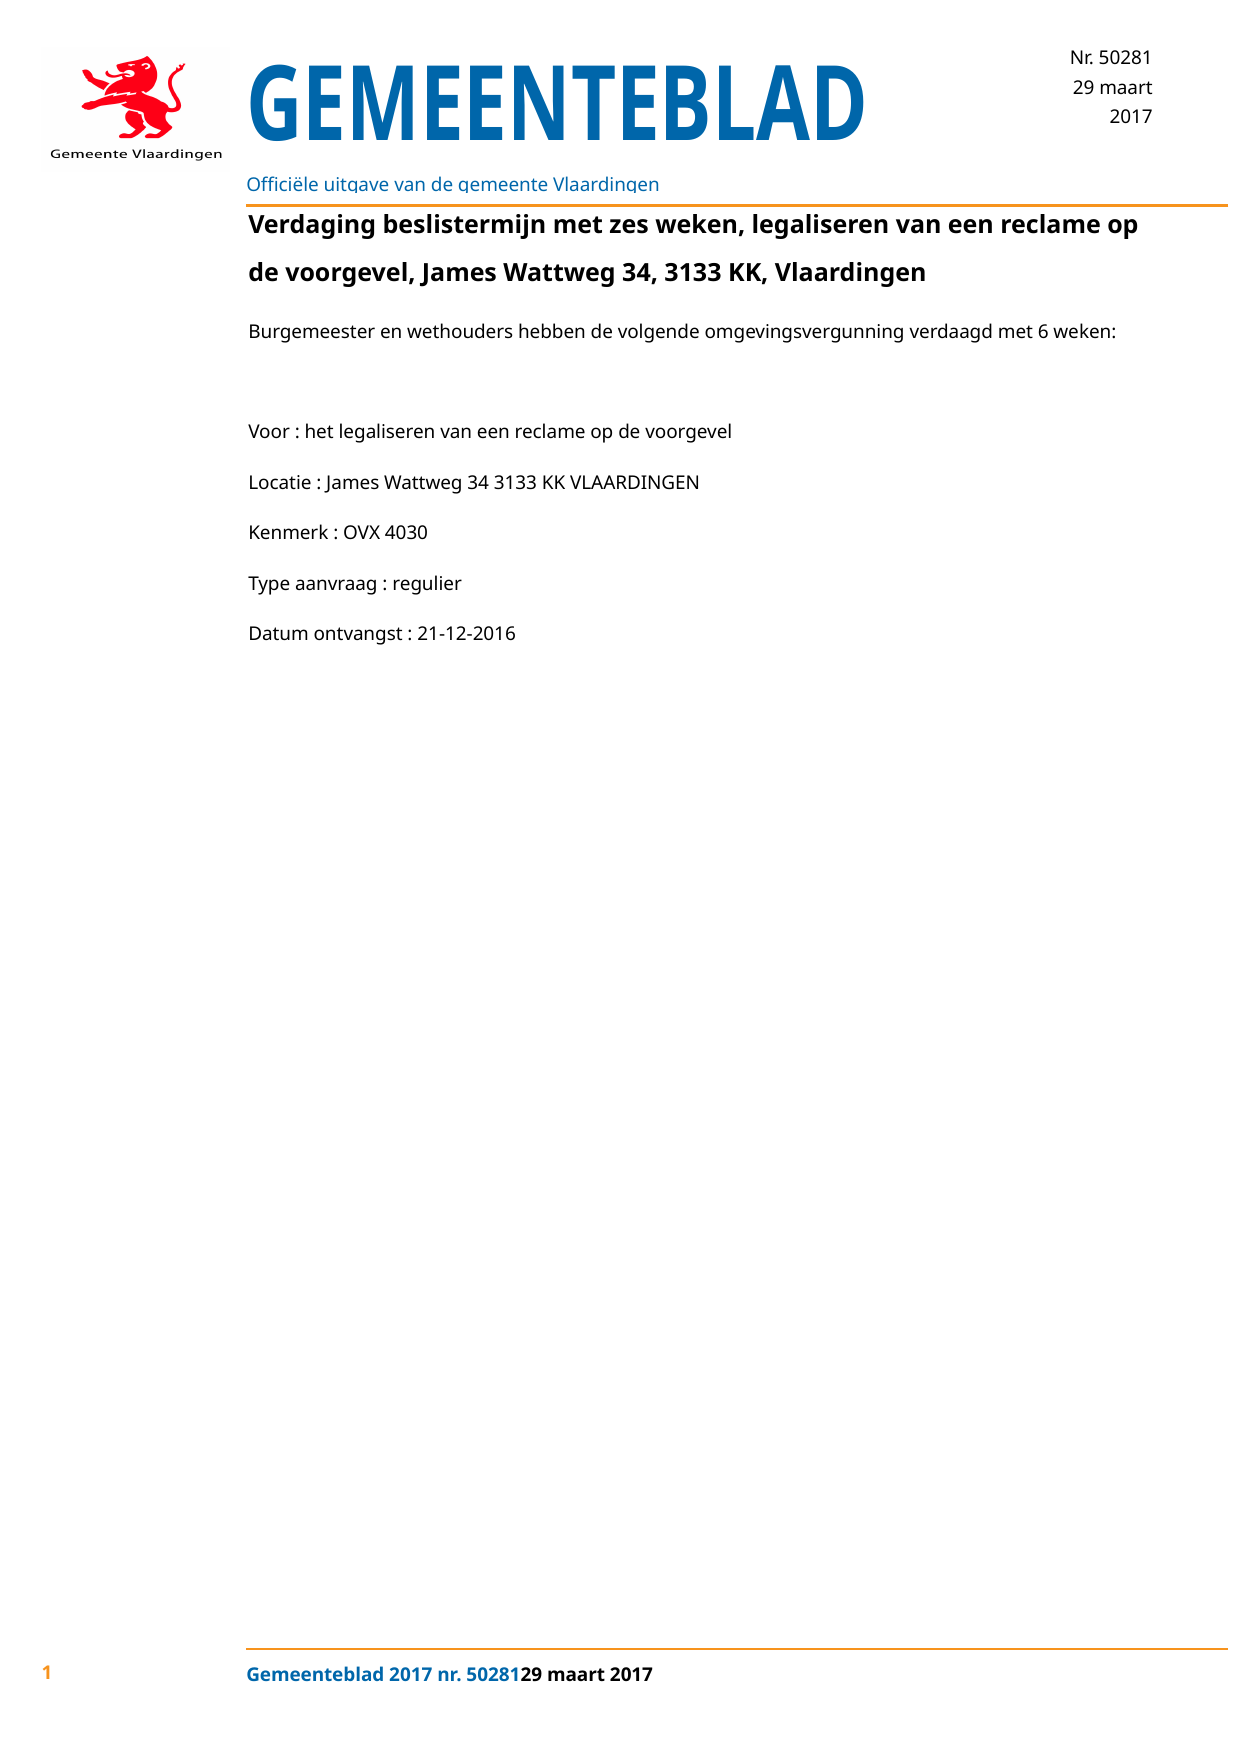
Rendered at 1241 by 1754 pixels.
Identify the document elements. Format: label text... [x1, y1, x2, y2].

text Datum ontvangst : 21-12-2016 [248, 620, 1152, 646]
text Kenmerk : OVX 4030 [248, 519, 1152, 545]
text Verdaging beslistermijn met zes weken, legaliseren van een reclame op de voorgevel, James Wattweg 34, 3133 KK, Vlaardingen [248, 207, 1152, 288]
picture [41, 47, 231, 172]
text Burgemeester en wethouders hebben de volgende omgevingsvergunning verdaagd met 6 weken: [248, 318, 1152, 344]
text Type aanvraag : regulier [248, 570, 1152, 596]
text Voor : het legaliseren van een reclame op de voorgevel [248, 419, 1152, 444]
text Locatie : James Wattweg 34 3133 KK VLAARDINGEN [248, 469, 1152, 495]
